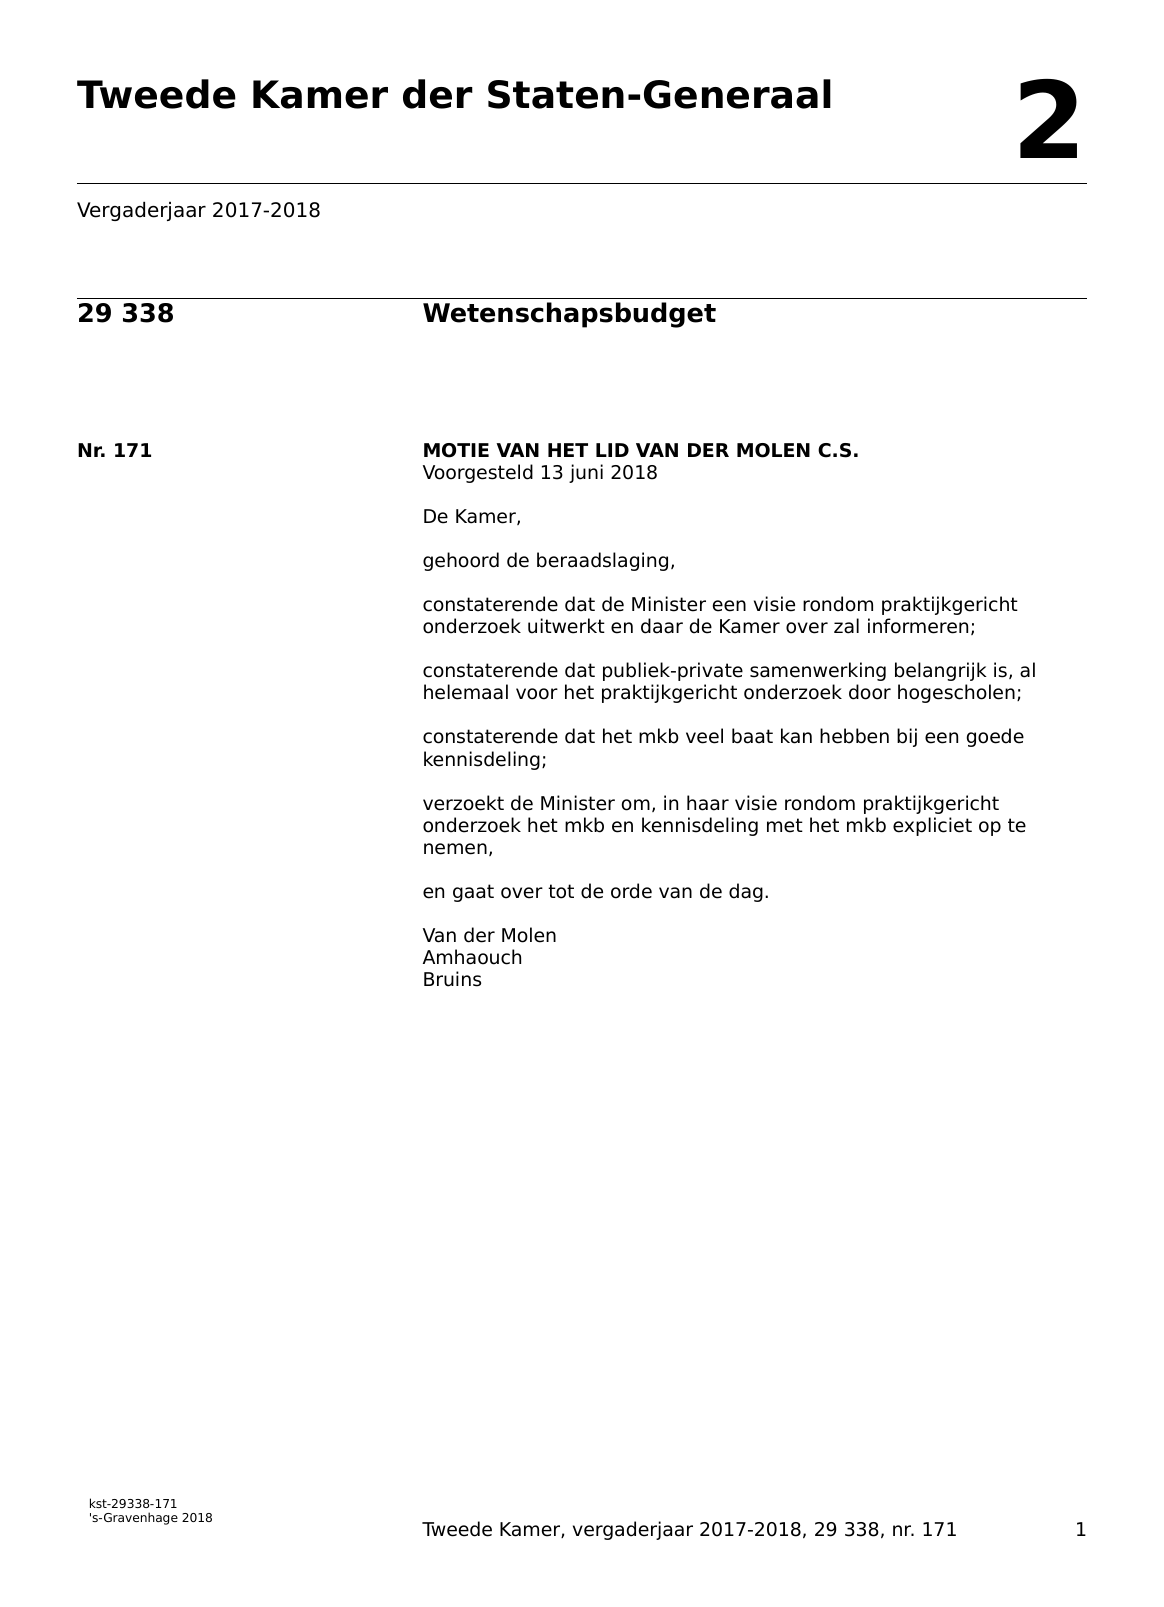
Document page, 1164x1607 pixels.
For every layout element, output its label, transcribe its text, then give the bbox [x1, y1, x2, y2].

text Van der Molen [422, 925, 1087, 947]
text verzoekt de Minister om, in haar visie rondom praktijkgericht onderzoek het mkb en kennisdeling met het mkb expliciet op te nemen, [422, 793, 1087, 858]
text Amhaouch [422, 947, 1087, 969]
subtitle 29 338 Wetenschapsbudget [77, 299, 1087, 329]
table_header Tweede Kamer der Staten-Generaal [77, 59, 886, 183]
table_header 2 [886, 59, 1087, 183]
text 's-Gravenhage 2018 [88, 1511, 323, 1525]
subtitle Nr. 171 MOTIE VAN HET LID VAN DER MOLEN C.S. [77, 440, 1087, 462]
text en gaat over tot de orde van de dag. [422, 881, 1087, 903]
text kst-29338-171 [88, 1497, 323, 1511]
text De Kamer, [422, 506, 1087, 528]
table_cell Vergaderjaar 2017-2018 [77, 184, 1087, 298]
text constaterende dat het mkb veel baat kan hebben bij een goede kennisdeling; [422, 726, 1087, 770]
text constaterende dat publiek-private samenwerking belangrijk is, al helemaal voor het praktijkgericht onderzoek door hogescholen; [422, 660, 1087, 704]
text Bruins [422, 969, 1087, 991]
text Voorgesteld 13 juni 2018 [422, 462, 1087, 484]
text constaterende dat de Minister een visie rondom praktijkgericht onderzoek uitwerkt en daar de Kamer over zal informeren; [422, 594, 1087, 638]
text gehoord de beraadslaging, [422, 550, 1087, 572]
